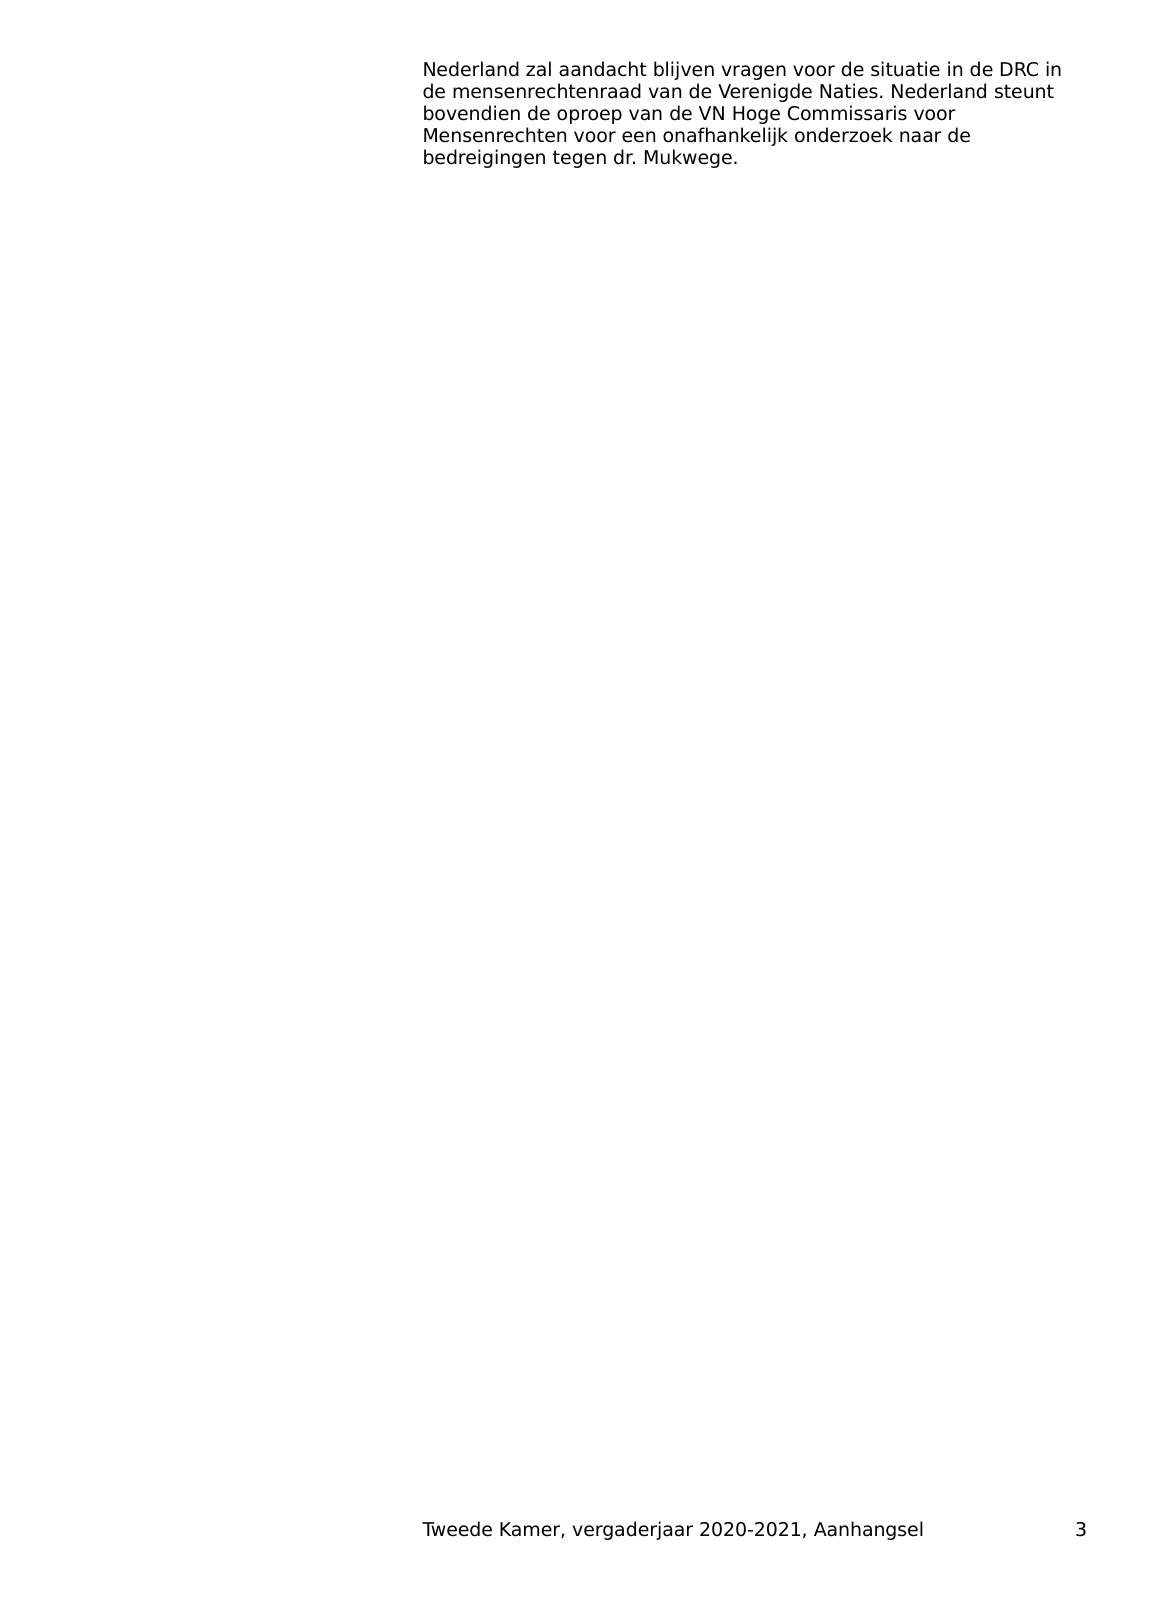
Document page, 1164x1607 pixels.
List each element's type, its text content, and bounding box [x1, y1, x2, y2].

text Nederland zal aandacht blijven vragen voor de situatie in de DRC in de mensenrechtenraad van de Verenigde Naties. Nederland steunt bovendien de oproep van de VN Hoge Commissaris voor Mensenrechten voor een onafhankelijk onderzoek naar de bedreigingen tegen dr. Mukwege. [422, 59, 1087, 169]
